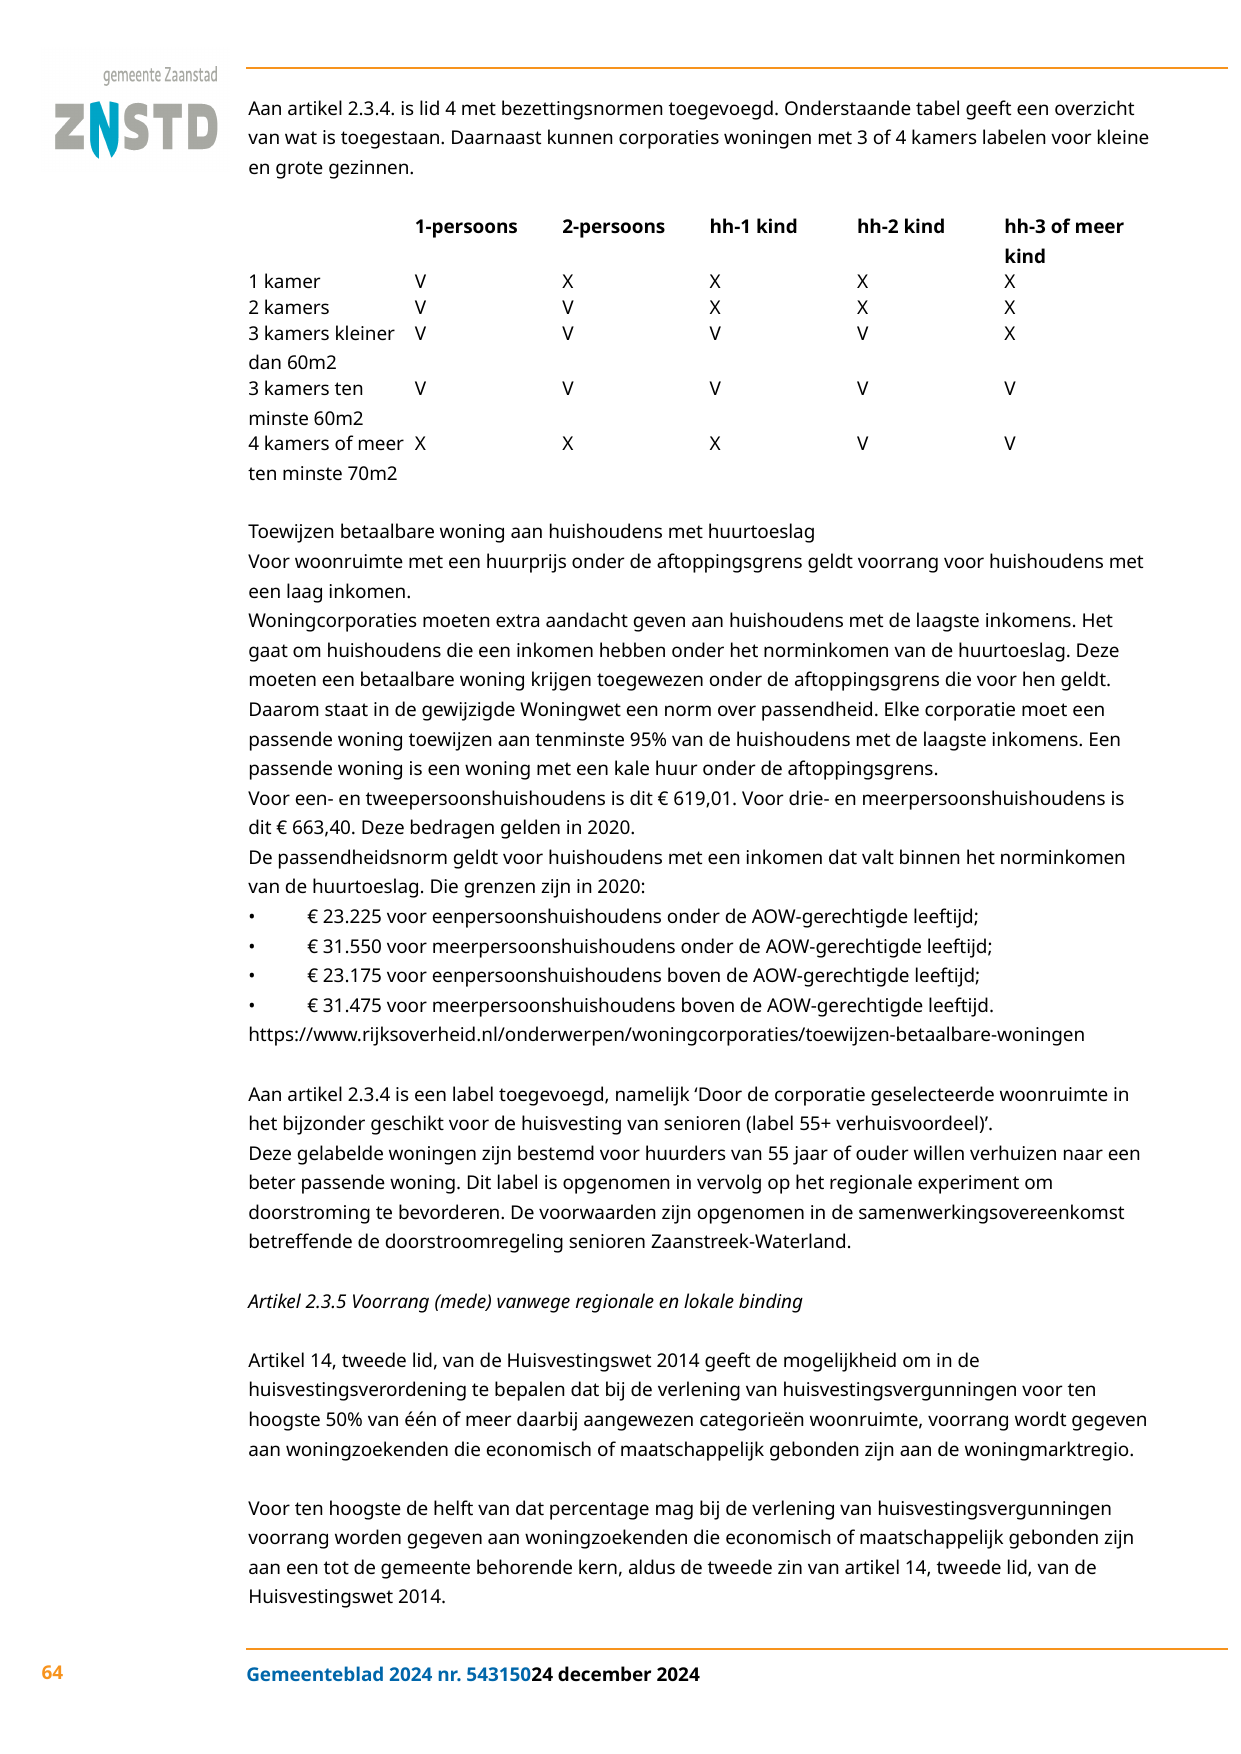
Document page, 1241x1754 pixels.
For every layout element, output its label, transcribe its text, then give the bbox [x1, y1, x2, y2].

table_cell 3 kamers kleiner dan 60m2 [248, 320, 414, 375]
table_cell V [562, 375, 709, 431]
table_cell V [857, 431, 1004, 486]
table_cell X [857, 294, 1004, 320]
table_cell 4 kamers of meer ten minste 70m2 [248, 431, 414, 486]
table_header hh-3 of meer kind [1004, 213, 1152, 268]
text Voor ten hoogste de helft van dat percentage mag bij de verlening van huisvestingsvergunningen voorrang worden gegeven aan woningzoekenden die economisch of maatschappelijk gebonden zijn aan een tot de gemeente behorende kern, aldus de tweede zin van artikel 14, tweede lid, van de Huisvestingswet 2014. [248, 1495, 1152, 1609]
table_cell X [709, 269, 857, 294]
text Deze gelabelde woningen zijn bestemd voor huurders van 55 jaar of ouder willen verhuizen naar een beter passende woning. Dit label is opgenomen in vervolg op het regionale experiment om doorstroming te bevorderen. De voorwaarden zijn opgenomen in de samenwerkingsovereenkomst betreffende de doorstroomregeling senioren Zaanstreek-Waterland. [248, 1140, 1152, 1254]
table_cell V [415, 269, 562, 294]
text Woningcorporaties moeten extra aandacht geven aan huishoudens met de laagste inkomens. Het gaat om huishoudens die een inkomen hebben onder het norminkomen van de huurtoeslag. Deze moeten een betaalbare woning krijgen toegewezen onder de aftoppingsgrens die voor hen geldt. Daarom staat in de gewijzigde Woningwet een norm over passendheid. Elke corporatie moet een passende woning toewijzen aan tenminste 95% van de huishoudens met de laagste inkomens. Een passende woning is een woning met een kale huur onder de aftoppingsgrens. [248, 607, 1152, 781]
table_cell X [562, 431, 709, 486]
text Voor woonruimte met een huurprijs onder de aftoppingsgrens geldt voorrang voor huishoudens met een laag inkomen. [248, 548, 1152, 604]
table_cell V [562, 294, 709, 320]
table_header 2-persoons [562, 213, 709, 268]
table_cell V [562, 320, 709, 375]
list € 23.225 voor eenpersoonshuishoudens onder de AOW-gerechtigde leeftijd; [248, 903, 1152, 929]
table_cell V [415, 294, 562, 320]
text De passendheidsnorm geldt voor huishoudens met een inkomen dat valt binnen het norminkomen van de huurtoeslag. Die grenzen zijn in 2020: [248, 844, 1152, 899]
table_cell V [415, 375, 562, 431]
list € 31.475 voor meerpersoonshuishoudens boven de AOW-gerechtigde leeftijd. [248, 992, 1152, 1018]
text https://www.rijksoverheid.nl/onderwerpen/woningcorporaties/toewijzen-betaalbare-woningen [248, 1022, 1152, 1047]
table_header [248, 213, 414, 268]
table_cell V [1004, 431, 1152, 486]
table_header hh-1 kind [709, 213, 857, 268]
text Artikel 2.3.5 Voorrang (mede) vanwege regionale en lokale binding [248, 1288, 1152, 1314]
table_header hh-2 kind [857, 213, 1004, 268]
table_cell X [415, 431, 562, 486]
text Toewijzen betaalbare woning aan huishoudens met huurtoeslag [248, 519, 1152, 544]
table_header 1-persoons [415, 213, 562, 268]
table_cell X [1004, 320, 1152, 375]
text Aan artikel 2.3.4. is lid 4 met bezettingsnormen toegevoegd. Onderstaande tabel geeft een overzicht van wat is toegestaan. Daarnaast kunnen corporaties woningen met 3 of 4 kamers labelen voor kleine en grote gezinnen. [248, 95, 1152, 180]
table_cell 2 kamers [248, 294, 414, 320]
table_cell V [709, 320, 857, 375]
table_cell V [1004, 375, 1152, 431]
table_cell X [1004, 269, 1152, 294]
table_cell X [1004, 294, 1152, 320]
text Artikel 14, tweede lid, van de Huisvestingswet 2014 geeft de mogelijkheid om in de huisvestingsverordening te bepalen dat bij de verlening van huisvestingsvergunningen voor ten hoogste 50% van één of meer daarbij aangewezen categorieën woonruimte, voorrang wordt gegeven aan woningzoekenden die economisch of maatschappelijk gebonden zijn aan de woningmarktregio. [248, 1347, 1152, 1462]
table_cell V [709, 375, 857, 431]
table_cell X [709, 294, 857, 320]
table_cell X [709, 431, 857, 486]
text Aan artikel 2.3.4 is een label toegevoegd, namelijk ‘Door de corporatie geselecteerde woonruimte in het bijzonder geschikt voor de huisvesting van senioren (label 55+ verhuisvoordeel)’. [248, 1081, 1152, 1136]
table_cell 3 kamers ten minste 60m2 [248, 375, 414, 431]
table_cell X [562, 269, 709, 294]
table_cell V [857, 375, 1004, 431]
table_cell 1 kamer [248, 269, 414, 294]
table_cell V [415, 320, 562, 375]
table_cell X [857, 269, 1004, 294]
picture [41, 47, 231, 172]
list € 31.550 voor meerpersoonshuishoudens onder de AOW-gerechtigde leeftijd; [248, 933, 1152, 959]
list € 23.175 voor eenpersoonshuishoudens boven de AOW-gerechtigde leeftijd; [248, 962, 1152, 988]
table_cell V [857, 320, 1004, 375]
text Voor een- en tweepersoonshuishoudens is dit € 619,01. Voor drie- en meerpersoonshuishoudens is dit € 663,40. Deze bedragen gelden in 2020. [248, 785, 1152, 840]
